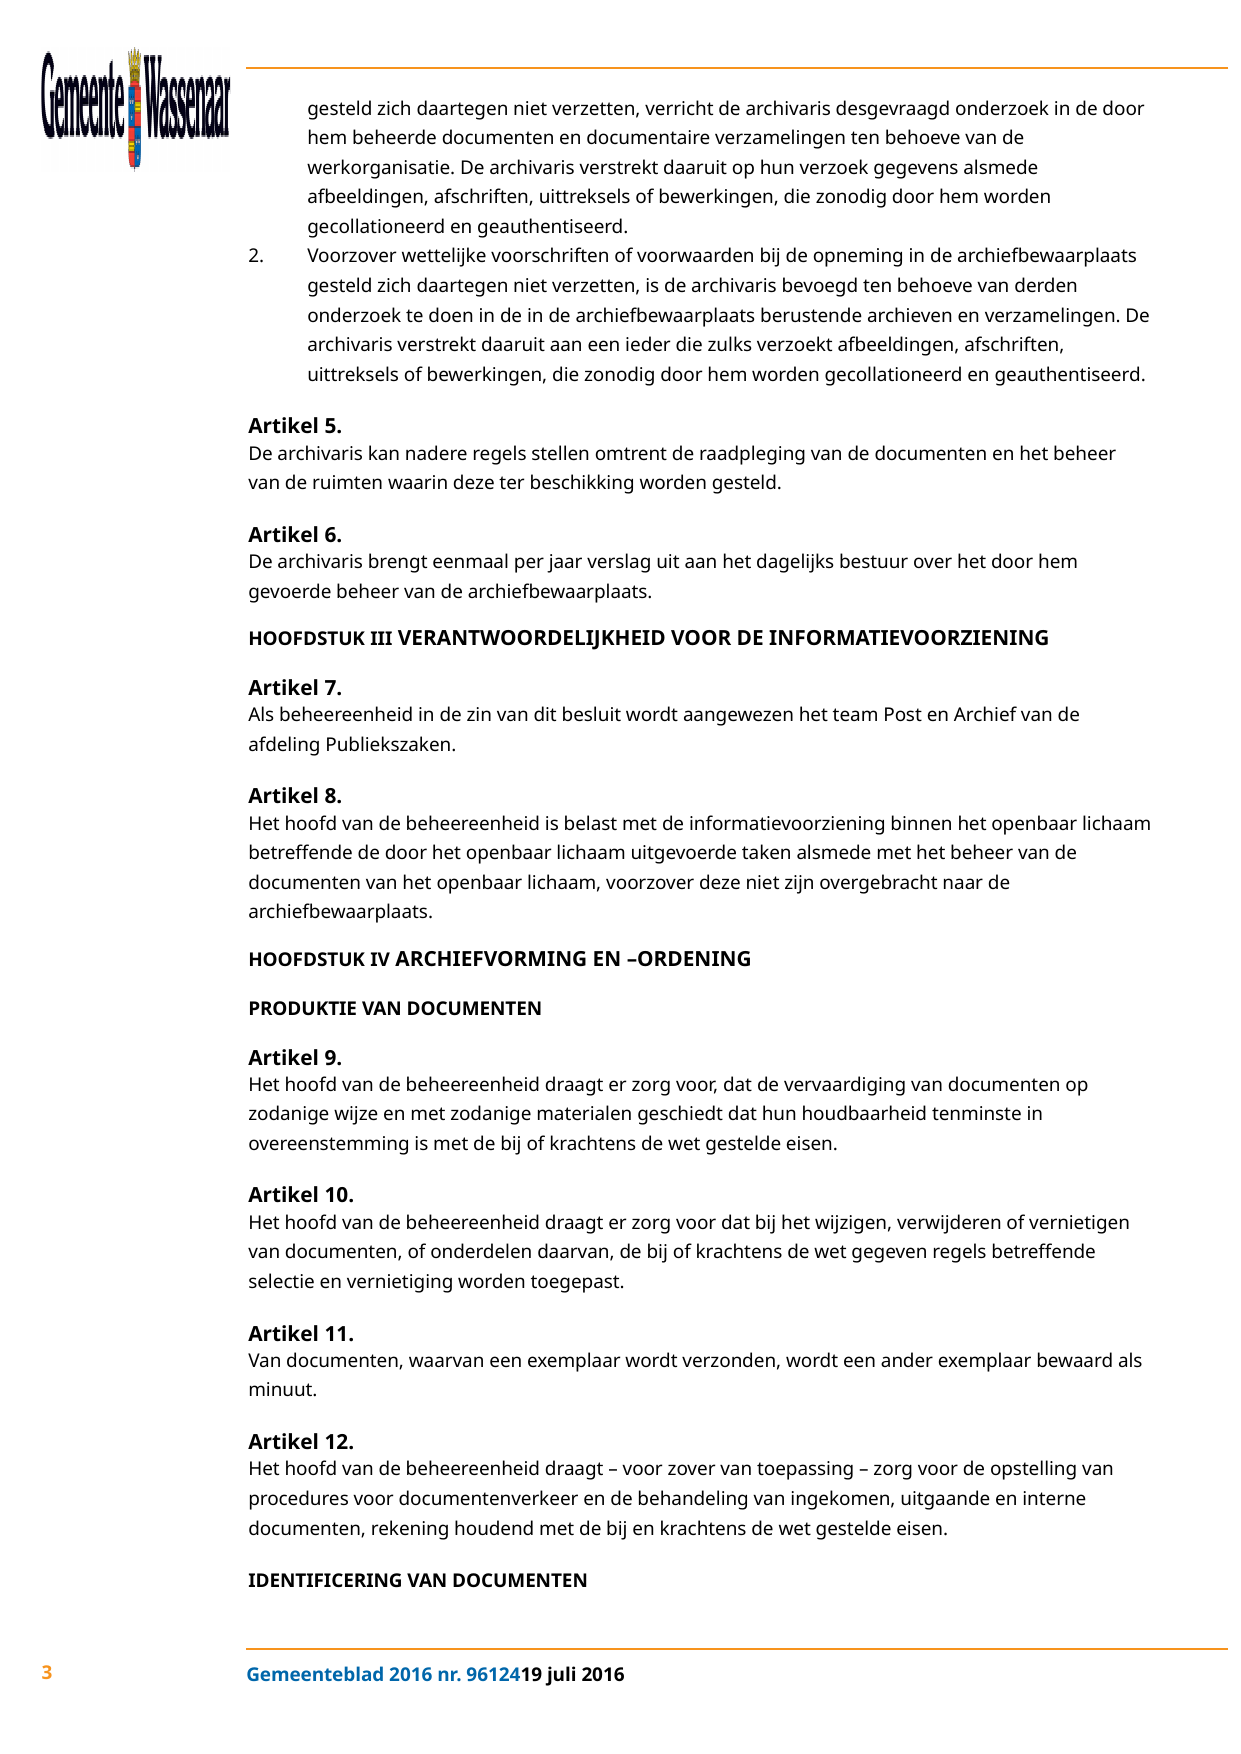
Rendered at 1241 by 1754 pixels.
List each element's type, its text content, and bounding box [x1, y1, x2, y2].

text Artikel 8. [248, 781, 1152, 810]
text Artikel 10. [248, 1181, 1152, 1209]
list gesteld zich daartegen niet verzetten, verricht de archivaris desgevraagd onderzoek in de door hem beheerde documenten en documentaire verzamelingen ten behoeve van de werkorganisatie. De archivaris verstrekt daaruit op hun verzoek gegevens alsmede afbeeldingen, afschriften, uittreksels of bewerkingen, die zonodig door hem worden gecollationeerd en geauthentiseerd. [248, 95, 1152, 239]
text Het hoofd van de beheereenheid draagt er zorg voor, dat de vervaardiging van documenten op zodanige wijze en met zodanige materialen geschiedt dat hun houdbaarheid tenminste in overeenstemming is met de bij of krachtens de wet gestelde eisen. [248, 1071, 1152, 1156]
text Het hoofd van de beheereenheid is belast met de informatievoorziening binnen het openbaar lichaam betreffende de door het openbaar lichaam uitgevoerde taken alsmede met het beheer van de documenten van het openbaar lichaam, voorzover deze niet zijn overgebracht naar de archiefbewaarplaats. [248, 810, 1152, 924]
text IDENTIFICERING VAN DOCUMENTEN [248, 1565, 1152, 1593]
text Het hoofd van de beheereenheid draagt er zorg voor dat bij het wijzigen, verwijderen of vernietigen van documenten, of onderdelen daarvan, de bij of krachtens de wet gegeven regels betreffende selectie en vernietiging worden toegepast. [248, 1209, 1152, 1294]
text Artikel 9. [248, 1043, 1152, 1071]
text PRODUKTIE VAN DOCUMENTEN [248, 993, 1152, 1022]
text Artikel 11. [248, 1319, 1152, 1347]
text Van documenten, waarvan een exemplaar wordt verzonden, wordt een ander exemplaar bewaard als minuut. [248, 1347, 1152, 1402]
text HOOFDSTUK III VERANTWOORDELIJKHEID VOOR DE INFORMATIEVOORZIENING [248, 623, 1152, 652]
text De archivaris brengt eenmaal per jaar verslag uit aan het dagelijks bestuur over het door hem gevoerde beheer van de archiefbewaarplaats. [248, 548, 1152, 604]
text Artikel 6. [248, 520, 1152, 548]
picture [41, 47, 231, 172]
text De archivaris kan nadere regels stellen omtrent de raadpleging van de documenten en het beheer van de ruimten waarin deze ter beschikking worden gesteld. [248, 440, 1152, 495]
text Artikel 7. [248, 673, 1152, 701]
text Het hoofd van de beheereenheid draagt – voor zover van toepassing – zorg voor de opstelling van procedures voor documentenverkeer en de behandeling van ingekomen, uitgaande en interne documenten, rekening houdend met de bij en krachtens de wet gestelde eisen. [248, 1456, 1152, 1540]
text Artikel 12. [248, 1427, 1152, 1456]
list Voorzover wettelijke voorschriften of voorwaarden bij de opneming in de archiefbewaarplaats gesteld zich daartegen niet verzetten, is de archivaris bevoegd ten behoeve van derden onderzoek te doen in de in de archiefbewaarplaats berustende archieven en verzamelingen. De archivaris verstrekt daaruit aan een ieder die zulks verzoekt afbeeldingen, afschriften, uittreksels of bewerkingen, die zonodig door hem worden gecollationeerd en geauthentiseerd. [248, 243, 1152, 387]
text Als beheereenheid in de zin van dit besluit wordt aangewezen het team Post en Archief van de afdeling Publiekszaken. [248, 701, 1152, 757]
text HOOFDSTUK IV ARCHIEFVORMING EN –ORDENING [248, 944, 1152, 972]
text Artikel 5. [248, 411, 1152, 440]
